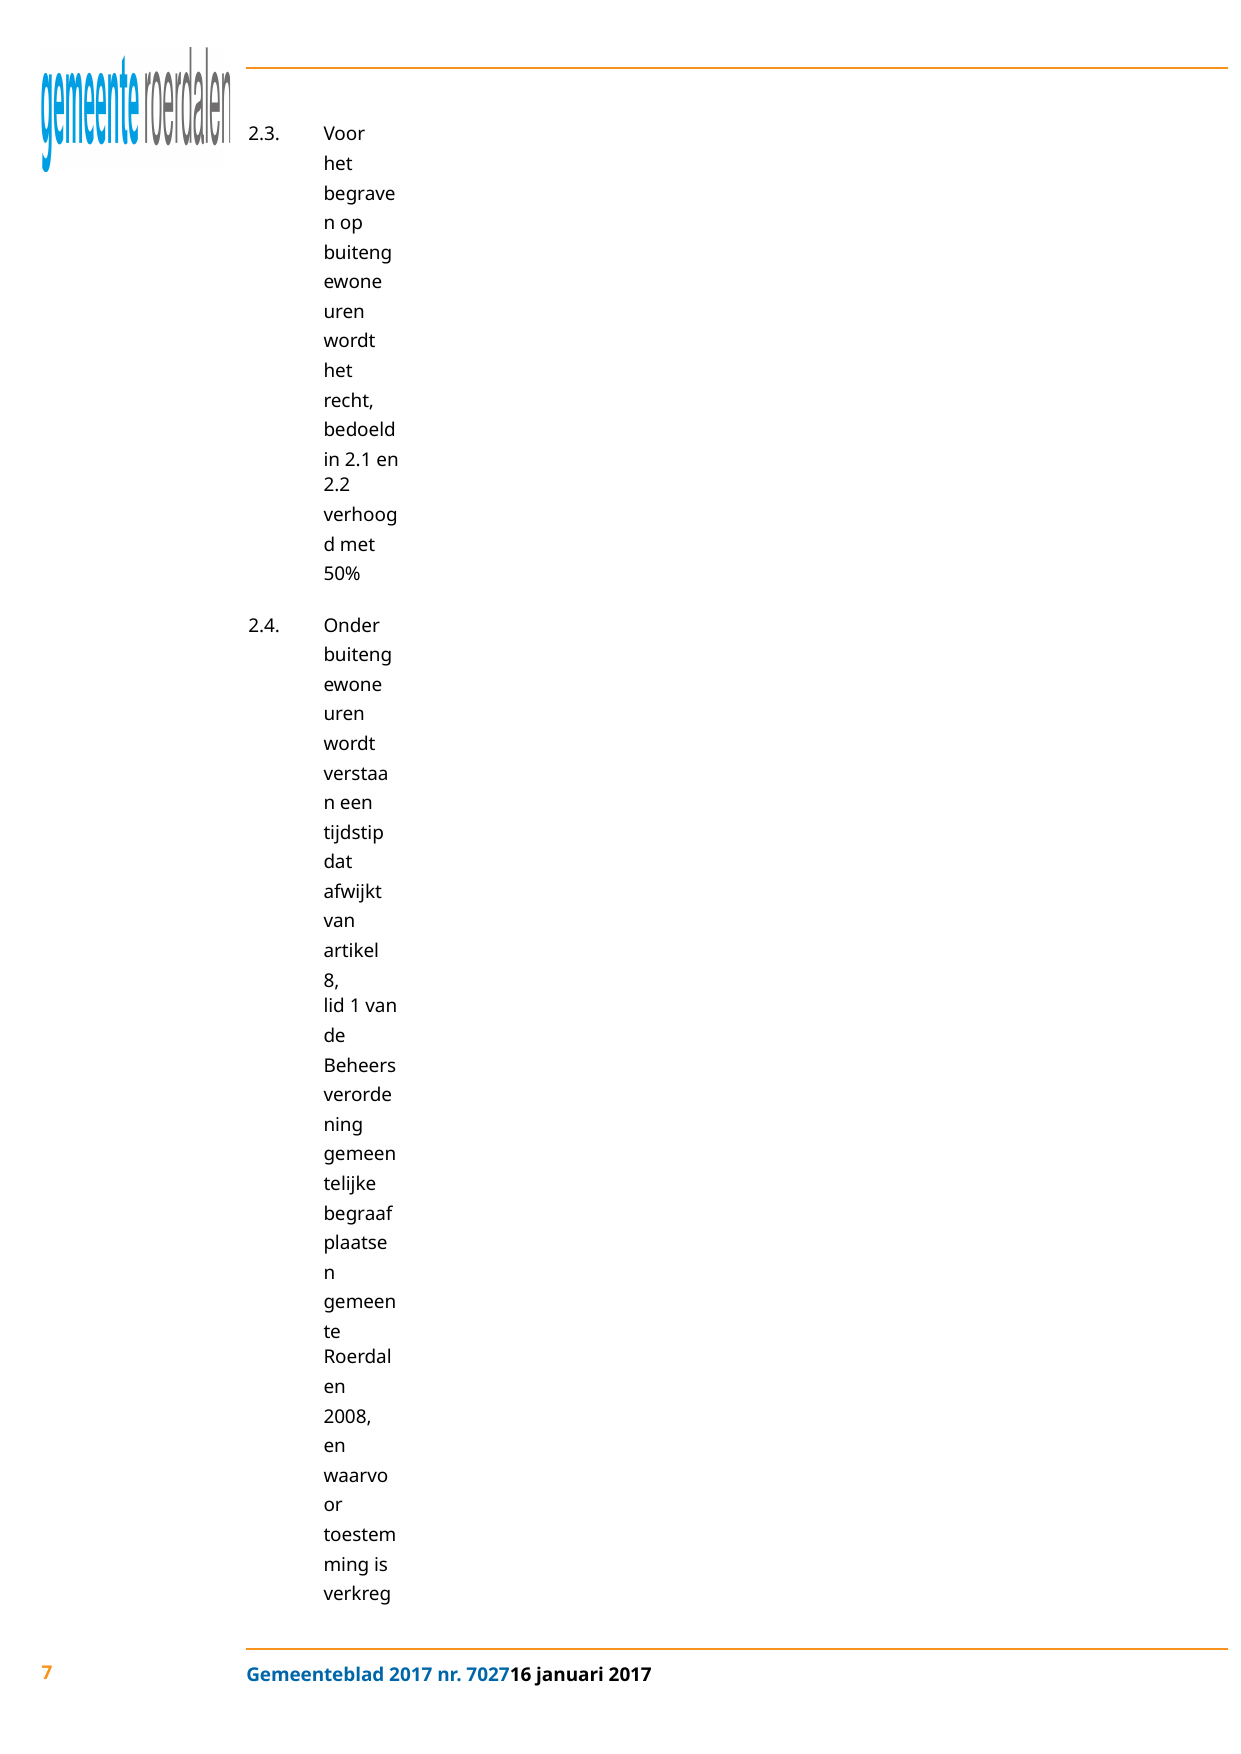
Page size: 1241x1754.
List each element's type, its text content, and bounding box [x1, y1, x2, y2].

table_cell [399, 95, 474, 121]
table_cell [399, 472, 474, 586]
table_cell [323, 95, 398, 121]
table_cell 2.4. [248, 612, 323, 993]
picture [41, 47, 231, 172]
table_cell [399, 586, 474, 612]
table_cell [248, 993, 323, 1344]
table_cell [248, 586, 323, 612]
table_cell [399, 1344, 474, 1606]
table_cell [399, 612, 474, 993]
table_cell [323, 586, 398, 612]
table_cell [248, 95, 323, 121]
table_cell Onder buitengewone uren wordt verstaan een tijdstip dat afwijkt van artikel 8, [323, 612, 398, 993]
table_cell [399, 121, 474, 472]
table_cell [399, 993, 474, 1344]
table_cell [248, 472, 323, 586]
table_cell Voor het begraven op buitengewone uren wordt het recht, bedoeld in 2.1 en [323, 121, 398, 472]
picture [41, 134, 48, 172]
table_cell [248, 1344, 323, 1606]
table_cell 2.2 verhoogd met 50% [323, 472, 398, 586]
table_cell lid 1 van de Beheersverordening gemeentelijke begraafplaatsen gemeente [323, 993, 398, 1344]
table_cell Roerdalen 2008, en waarvoor toestemming is verkreg [323, 1344, 398, 1606]
table_cell 2.3. [248, 121, 323, 472]
